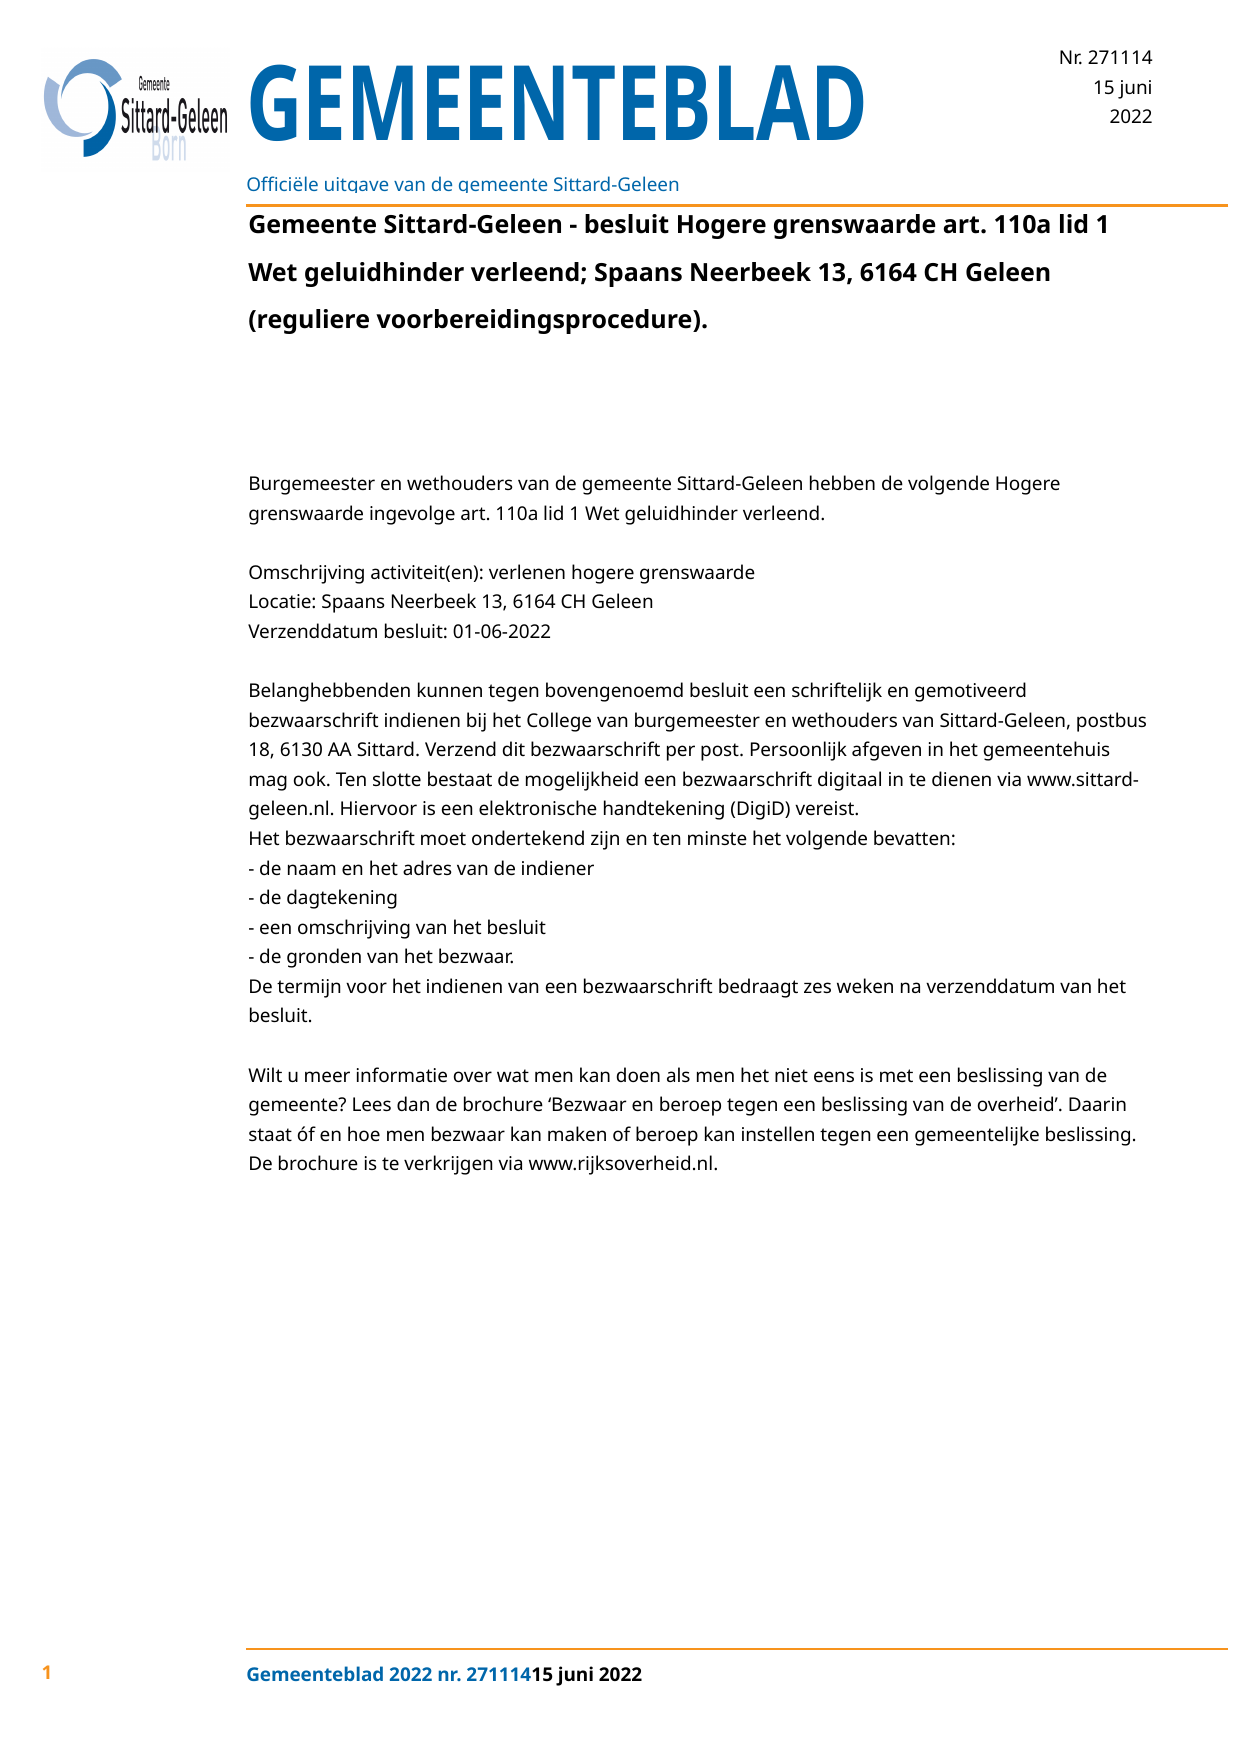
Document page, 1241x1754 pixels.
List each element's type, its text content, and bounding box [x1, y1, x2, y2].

picture [41, 47, 231, 172]
text Wilt u meer informatie over wat men kan doen als men het niet eens is met een beslissing van de gemeente? Lees dan de brochure ‘Bezwaar en beroep tegen een beslissing van de overheid’. Daarin staat óf en hoe men bezwaar kan maken of beroep kan instellen tegen een gemeentelijke beslissing. De brochure is te verkrijgen via www.rijksoverheid.nl. [248, 1062, 1152, 1176]
text - de dagtekening [248, 884, 1152, 910]
text Het bezwaarschrift moet ondertekend zijn en ten minste het volgende bevatten: [248, 825, 1152, 851]
text Locatie: Spaans Neerbeek 13, 6164 CH Geleen [248, 588, 1152, 614]
text - de gronden van het bezwaar. [248, 943, 1152, 969]
text Gemeente Sittard-Geleen - besluit Hogere grenswaarde art. 110a lid 1 Wet geluidhinder verleend; Spaans Neerbeek 13, 6164 CH Geleen (reguliere voorbereidingsprocedure). [248, 207, 1152, 336]
text Burgemeester en wethouders van de gemeente Sittard-Geleen hebben de volgende Hogere grenswaarde ingevolge art. 110a lid 1 Wet geluidhinder verleend. [248, 470, 1152, 525]
text Verzenddatum besluit: 01-06-2022 [248, 618, 1152, 644]
text De termijn voor het indienen van een bezwaarschrift bedraagt zes weken na verzenddatum van het besluit. [248, 973, 1152, 1028]
text - de naam en het adres van de indiener [248, 855, 1152, 880]
text Omschrijving activiteit(en): verlenen hogere grenswaarde [248, 559, 1152, 584]
text - een omschrijving van het besluit [248, 914, 1152, 939]
text Belanghebbenden kunnen tegen bovengenoemd besluit een schriftelijk en gemotiveerd bezwaarschrift indienen bij het College van burgemeester en wethouders van Sittard-Geleen, postbus 18, 6130 AA Sittard. Verzend dit bezwaarschrift per post. Persoonlijk afgeven in het gemeentehuis mag ook. Ten slotte bestaat de mogelijkheid een bezwaarschrift digitaal in te dienen via www.sittard-geleen.nl. Hiervoor is een elektronische handtekening (DigiD) vereist. [248, 677, 1152, 821]
